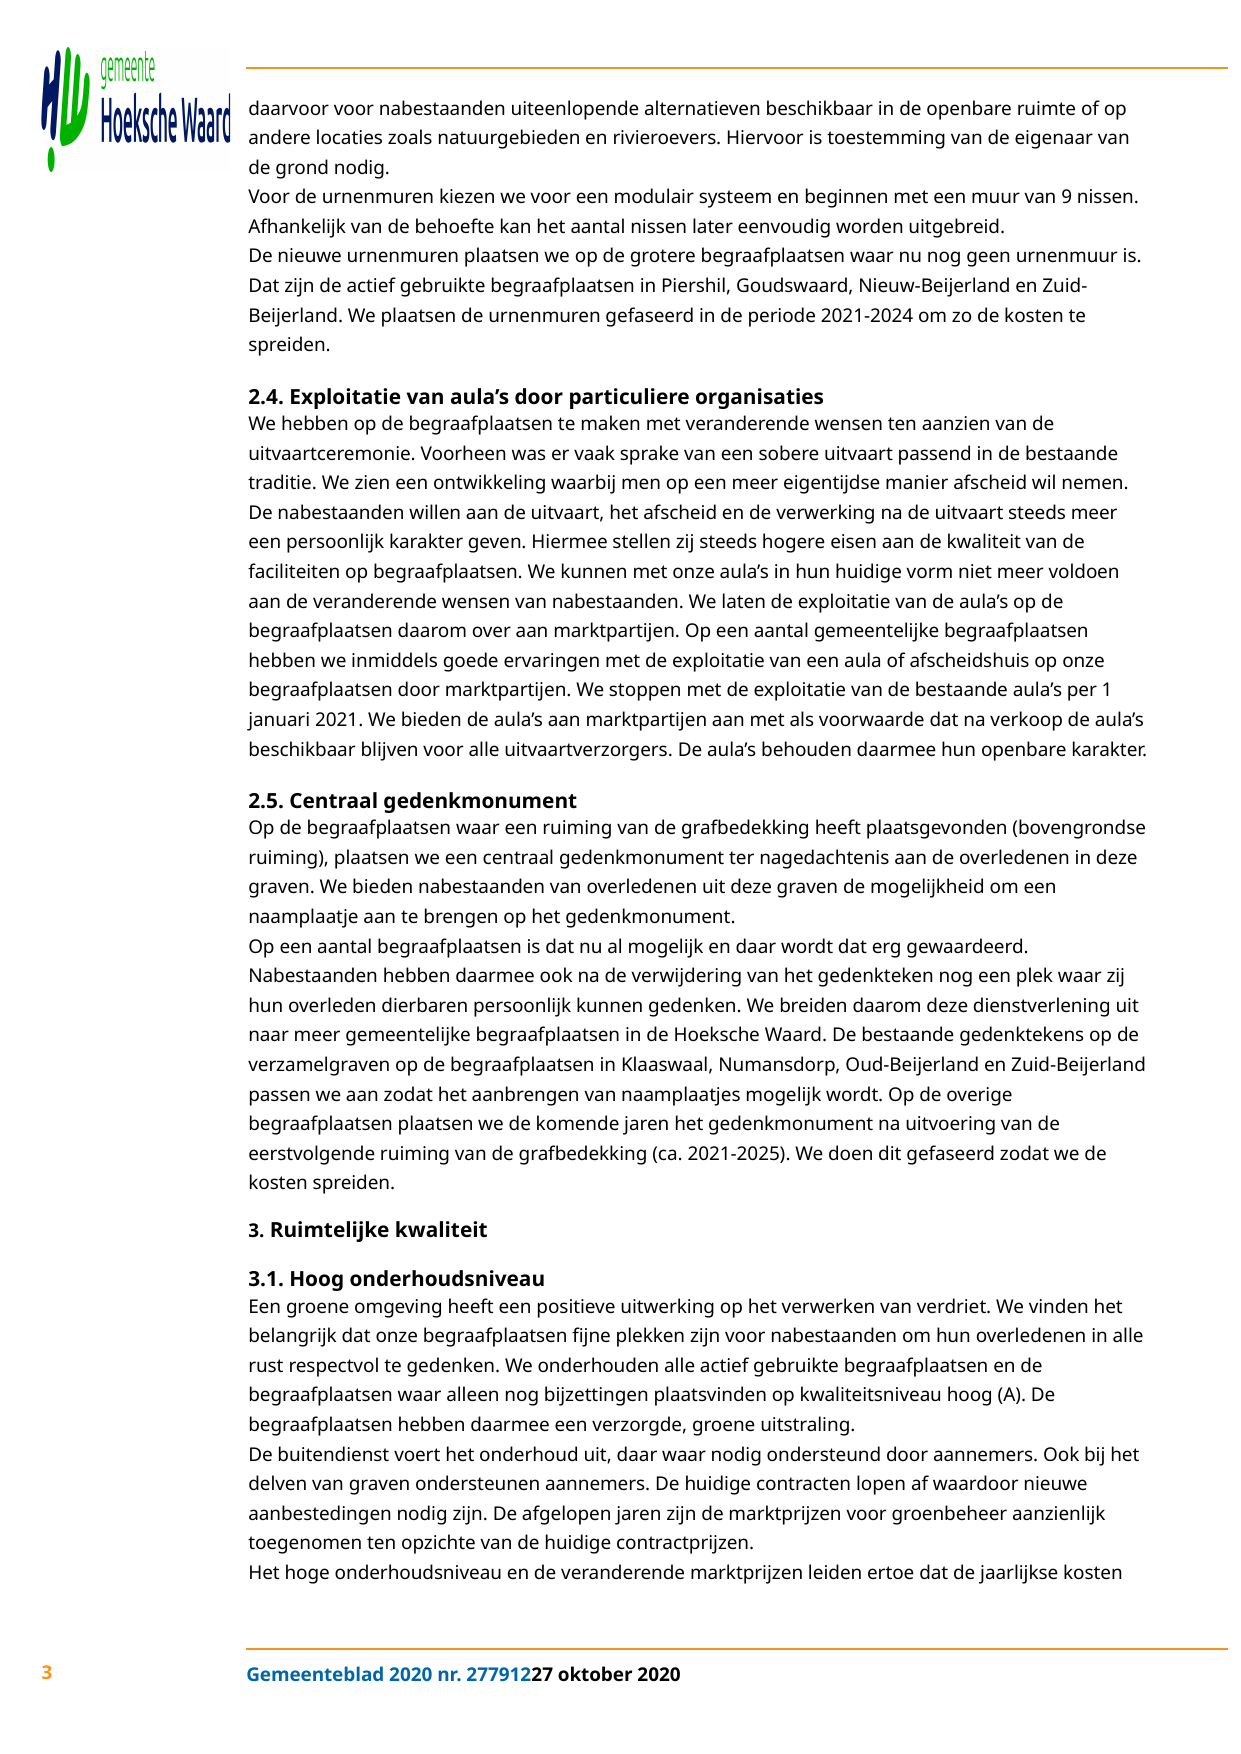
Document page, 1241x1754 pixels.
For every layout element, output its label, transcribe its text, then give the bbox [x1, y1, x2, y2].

text daarvoor voor nabestaanden uiteenlopende alternatieven beschikbaar in de openbare ruimte of op andere locaties zoals natuurgebieden en rivieroevers. Hiervoor is toestemming van de eigenaar van de grond nodig. [248, 95, 1152, 180]
text 2.4. Exploitatie van aula’s door particuliere organisaties [248, 382, 1152, 410]
text We hebben op de begraafplaatsen te maken met veranderende wensen ten aanzien van de uitvaartceremonie. Voorheen was er vaak sprake van een sobere uitvaart passend in de bestaande traditie. We zien een ontwikkeling waarbij men op een meer eigentijdse manier afscheid wil nemen. De nabestaanden willen aan de uitvaart, het afscheid en de verwerking na de uitvaart steeds meer een persoonlijk karakter geven. Hiermee stellen zij steeds hogere eisen aan de kwaliteit van de faciliteiten op begraafplaatsen. We kunnen met onze aula’s in hun huidige vorm niet meer voldoen aan de veranderende wensen van nabestaanden. We laten de exploitatie van de aula’s op de begraafplaatsen daarom over aan marktpartijen. Op een aantal gemeentelijke begraafplaatsen hebben we inmiddels goede ervaringen met de exploitatie van een aula of afscheidshuis op onze begraafplaatsen door marktpartijen. We stoppen met de exploitatie van de bestaande aula’s per 1 januari 2021. We bieden de aula’s aan marktpartijen aan met als voorwaarde dat na verkoop de aula’s beschikbaar blijven voor alle uitvaartverzorgers. De aula’s behouden daarmee hun openbare karakter. [248, 410, 1152, 761]
text Op een aantal begraafplaatsen is dat nu al mogelijk en daar wordt dat erg gewaardeerd. Nabestaanden hebben daarmee ook na de verwijdering van het gedenkteken nog een plek waar zij hun overleden dierbaren persoonlijk kunnen gedenken. We breiden daarom deze dienstverlening uit naar meer gemeentelijke begraafplaatsen in de Hoeksche Waard. De bestaande gedenktekens op de verzamelgraven op de begraafplaatsen in Klaaswaal, Numansdorp, Oud-Beijerland en Zuid-Beijerland passen we aan zodat het aanbrengen van naamplaatjes mogelijk wordt. Op de overige begraafplaatsen plaatsen we de komende jaren het gedenkmonument na uitvoering van de eerstvolgende ruiming van de grafbedekking (ca. 2021-2025). We doen dit gefaseerd zodat we de kosten spreiden. [248, 933, 1152, 1195]
text Voor de urnenmuren kiezen we voor een modulair systeem en beginnen met een muur van 9 nissen. Afhankelijk van de behoefte kan het aantal nissen later eenvoudig worden uitgebreid. [248, 183, 1152, 239]
text De nieuwe urnenmuren plaatsen we op de grotere begraafplaatsen waar nu nog geen urnenmuur is. Dat zijn de actief gebruikte begraafplaatsen in Piershil, Goudswaard, Nieuw-Beijerland en Zuid-Beijerland. We plaatsen de urnenmuren gefaseerd in de periode 2021-2024 om zo de kosten te spreiden. [248, 243, 1152, 357]
text 3.1. Hoog onderhoudsniveau [248, 1264, 1152, 1293]
text 2.5. Centraal gedenkmonument [248, 786, 1152, 814]
text Het hoge onderhoudsniveau en de veranderende marktprijzen leiden ertoe dat de jaarlijkse kosten [248, 1559, 1152, 1585]
text 3. Ruimtelijke kwaliteit [248, 1215, 1152, 1244]
text De buitendienst voert het onderhoud uit, daar waar nodig ondersteund door aannemers. Ook bij het delven van graven ondersteunen aannemers. De huidige contracten lopen af waardoor nieuwe aanbestedingen nodig zijn. De afgelopen jaren zijn de marktprijzen voor groenbeheer aanzienlijk toegenomen ten opzichte van de huidige contractprijzen. [248, 1441, 1152, 1555]
picture [41, 47, 231, 172]
text Op de begraafplaatsen waar een ruiming van de grafbedekking heeft plaatsgevonden (bovengrondse ruiming), plaatsen we een centraal gedenkmonument ter nagedachtenis aan de overledenen in deze graven. We bieden nabestaanden van overledenen uit deze graven de mogelijkheid om een naamplaatje aan te brengen op het gedenkmonument. [248, 814, 1152, 929]
text Een groene omgeving heeft een positieve uitwerking op het verwerken van verdriet. We vinden het belangrijk dat onze begraafplaatsen fijne plekken zijn voor nabestaanden om hun overledenen in alle rust respectvol te gedenken. We onderhouden alle actief gebruikte begraafplaatsen en de begraafplaatsen waar alleen nog bijzettingen plaatsvinden op kwaliteitsniveau hoog (A). De begraafplaatsen hebben daarmee een verzorgde, groene uitstraling. [248, 1293, 1152, 1437]
